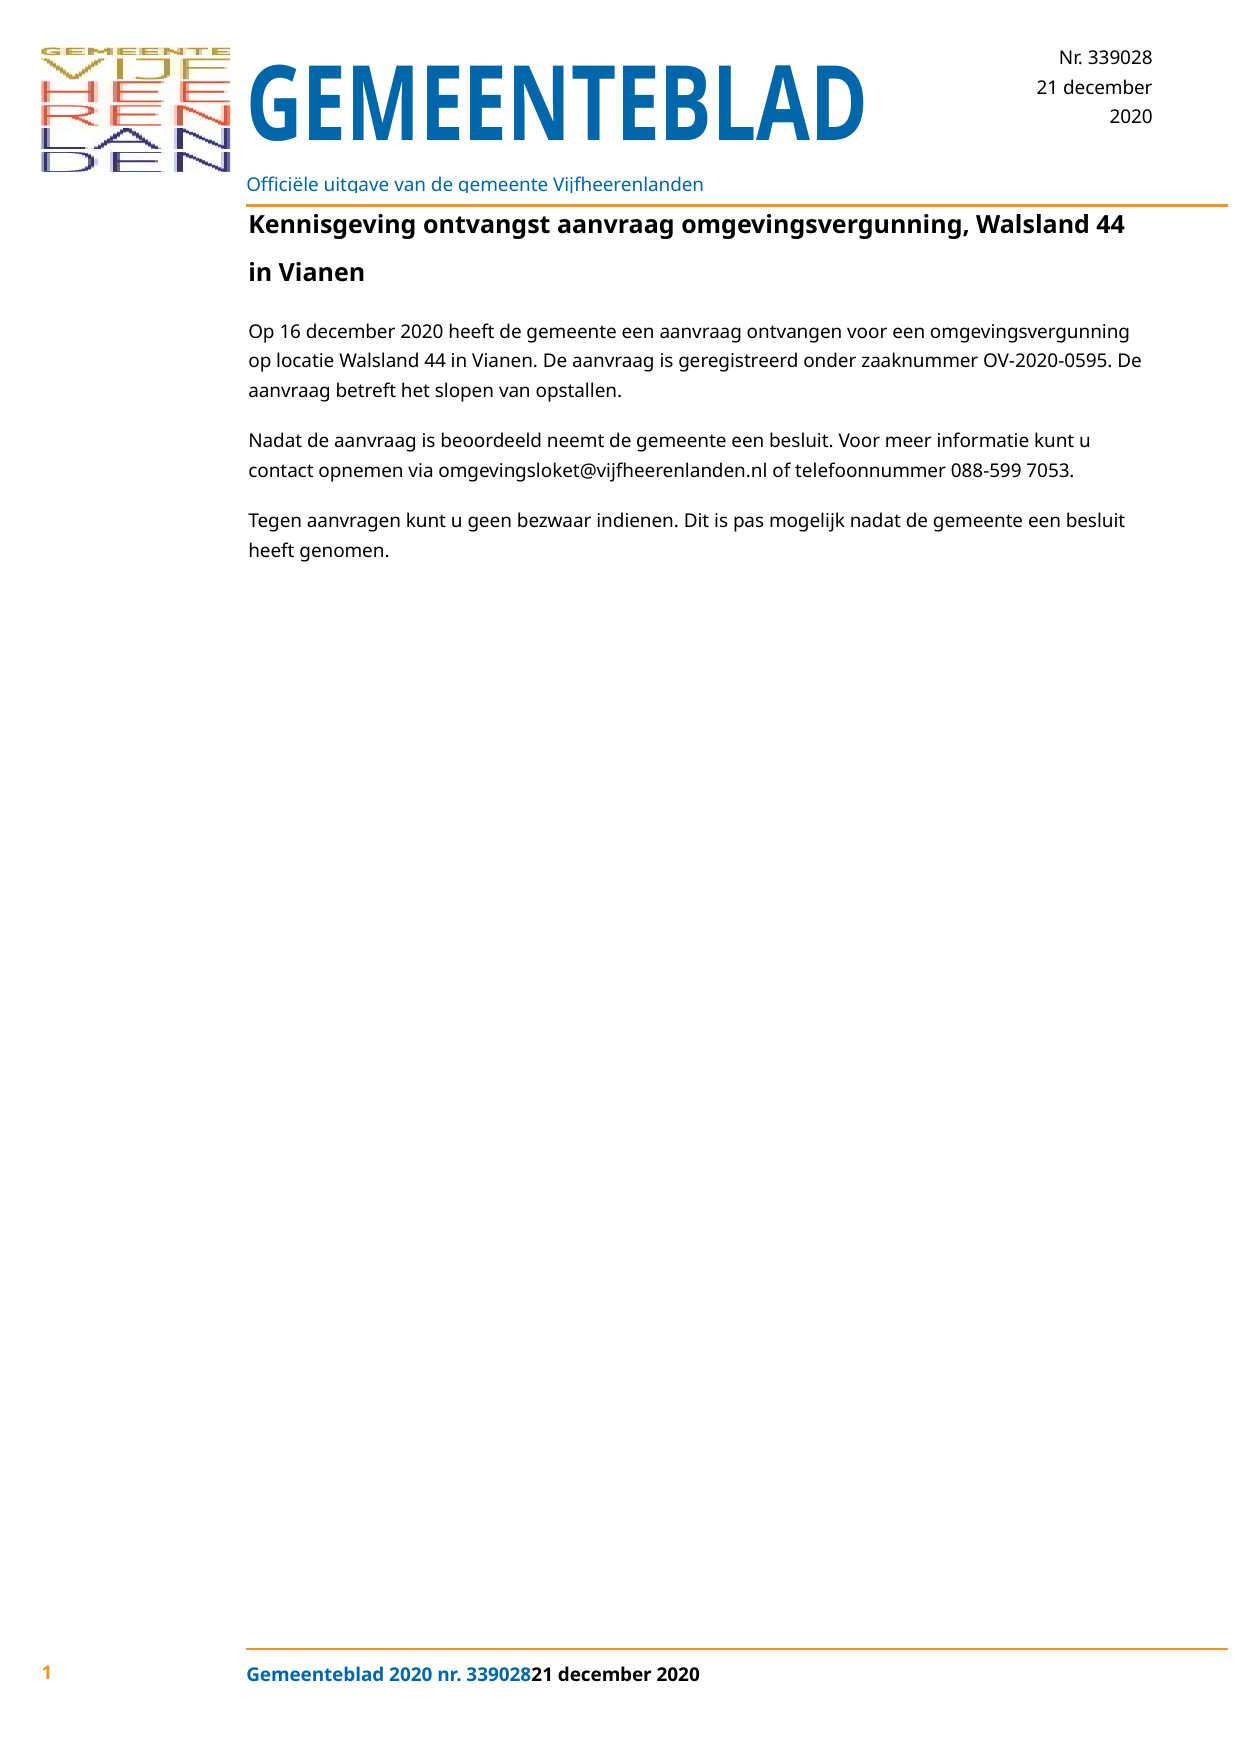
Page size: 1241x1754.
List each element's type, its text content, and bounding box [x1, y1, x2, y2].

picture [41, 47, 231, 172]
text Kennisgeving ontvangst aanvraag omgevingsvergunning, Walsland 44 in Vianen [248, 207, 1152, 288]
text Nadat de aanvraag is beoordeeld neemt de gemeente een besluit. Voor meer informatie kunt u contact opnemen via omgevingsloket@vijfheerenlanden.nl of telefoonnummer 088-599 7053. [248, 427, 1152, 483]
text Op 16 december 2020 heeft de gemeente een aanvraag ontvangen voor een omgevingsvergunning op locatie Walsland 44 in Vianen. De aanvraag is geregistreerd onder zaaknummer OV-2020-0595. De aanvraag betreft het slopen van opstallen. [248, 318, 1152, 403]
text Tegen aanvragen kunt u geen bezwaar indienen. Dit is pas mogelijk nadat de gemeente een besluit heeft genomen. [248, 507, 1152, 563]
